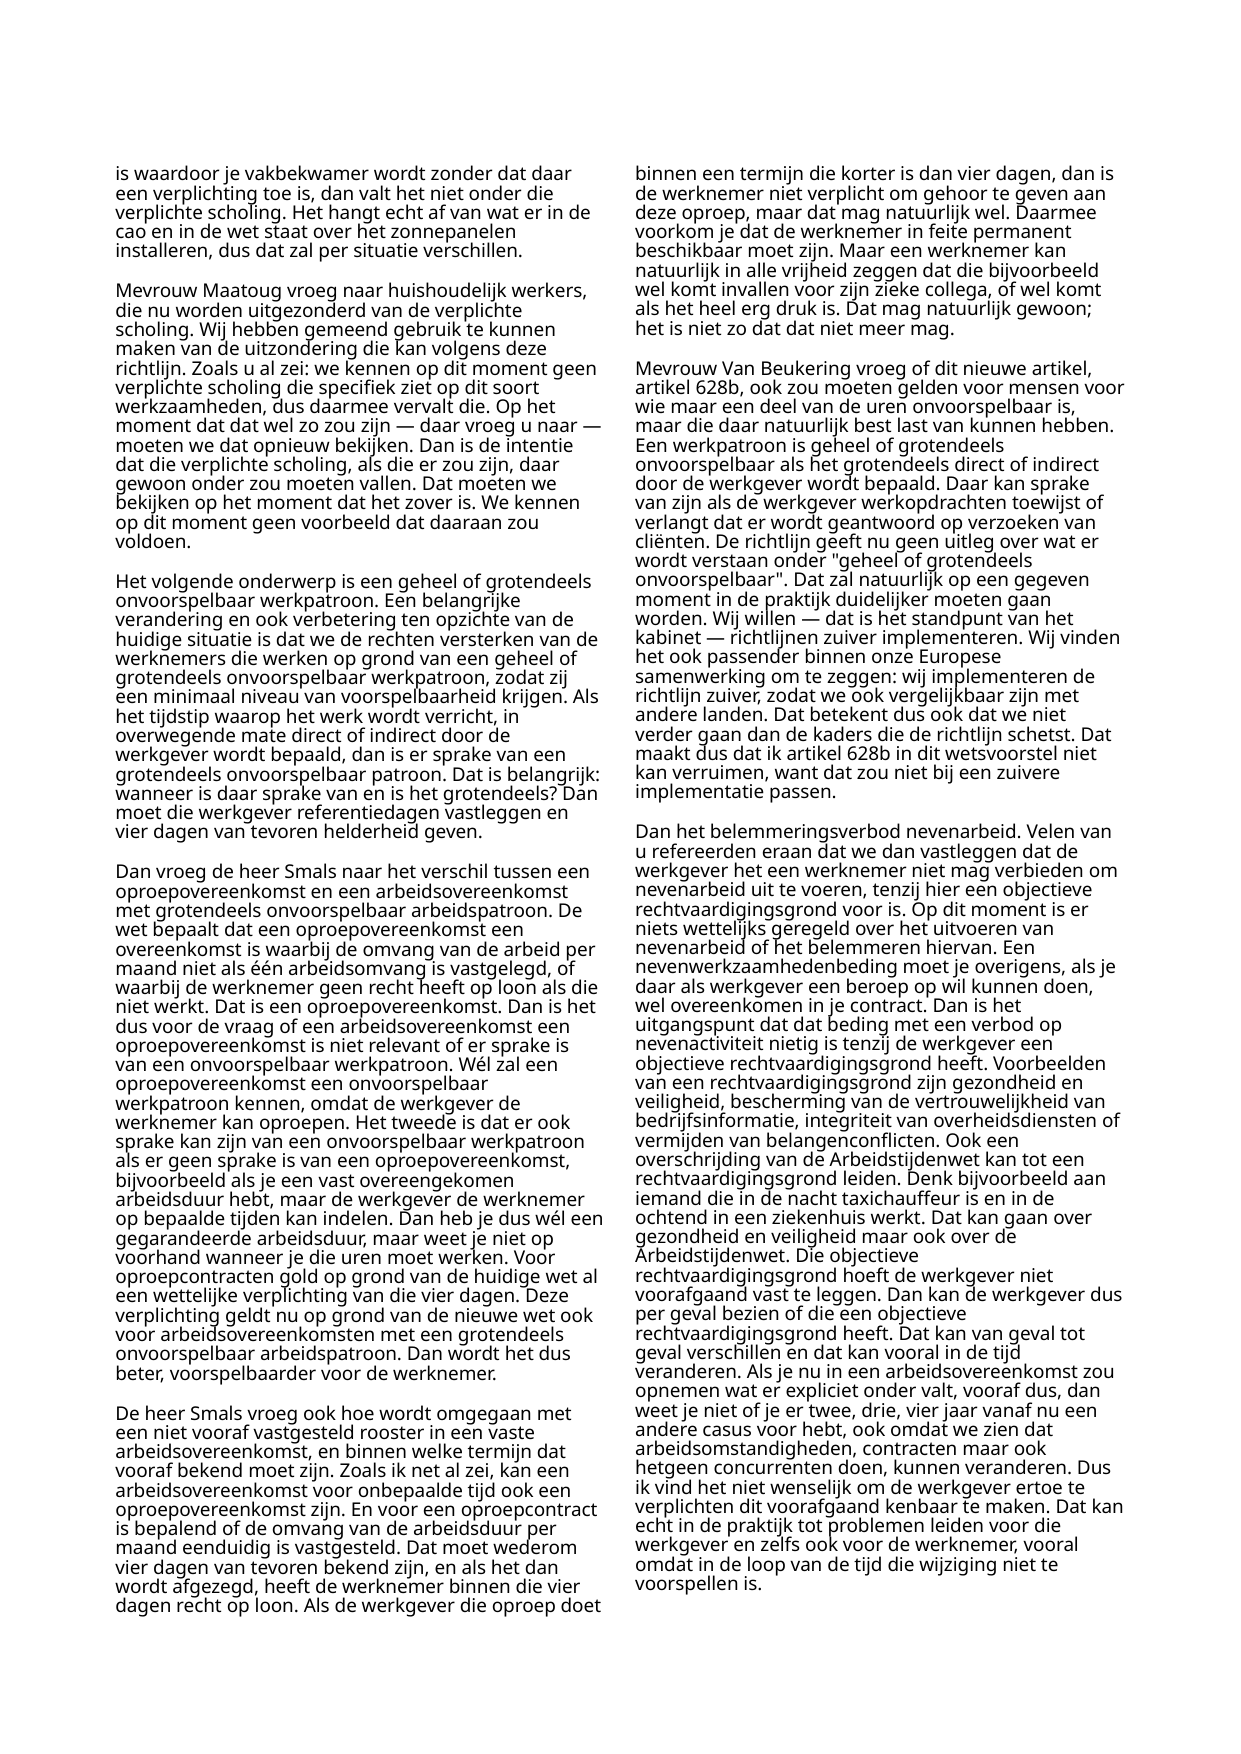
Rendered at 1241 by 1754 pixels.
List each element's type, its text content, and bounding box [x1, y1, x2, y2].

text Dan het belemmeringsverbod nevenarbeid. Velen van u refereerden eraan dat we dan vastleggen dat de werkgever het een werknemer niet mag verbieden om nevenarbeid uit te voeren, tenzij hier een objectieve rechtvaardigingsgrond voor is. Op dit moment is er niets wettelijks geregeld over het uitvoeren van nevenarbeid of het belemmeren hiervan. Een nevenwerkzaamhedenbeding moet je overigens, als je daar als werkgever een beroep op wil kunnen doen, wel overeenkomen in je contract. Dan is het uitgangspunt dat dat beding met een verbod op nevenactiviteit nietig is tenzij de werkgever een objectieve rechtvaardigingsgrond heeft. Voorbeelden van een rechtvaardigingsgrond zijn gezondheid en veiligheid, bescherming van de vertrouwelijkheid van bedrijfsinformatie, integriteit van overheidsdiensten of vermijden van belangenconflicten. Ook een overschrijding van de Arbeidstijdenwet kan tot een rechtvaardigingsgrond leiden. Denk bijvoorbeeld aan iemand die in de nacht taxichauffeur is en in de ochtend in een ziekenhuis werkt. Dat kan gaan over gezondheid en veiligheid maar ook over de Arbeidstijdenwet. Die objectieve rechtvaardigingsgrond hoeft de werkgever niet voorafgaand vast te leggen. Dan kan de werkgever dus per geval bezien of die een objectieve rechtvaardigingsgrond heeft. Dat kan van geval tot geval verschillen en dat kan vooral in de tijd veranderen. Als je nu in een arbeidsovereenkomst zou opnemen wat er expliciet onder valt, vooraf dus, dan weet je niet of je er twee, drie, vier jaar vanaf nu een andere casus voor hebt, ook omdat we zien dat arbeidsomstandigheden, contracten maar ook hetgeen concurrenten doen, kunnen veranderen. Dus ik vind het niet wenselijk om de werkgever ertoe te verplichten dit voorafgaand kenbaar te maken. Dat kan echt in de praktijk tot problemen leiden voor die werkgever en zelfs ook voor de werknemer, vooral omdat in de loop van de tijd die wijziging niet te voorspellen is. [635, 823, 1125, 1594]
text Het volgende onderwerp is een geheel of grotendeels onvoorspelbaar werkpatroon. Een belangrijke verandering en ook verbetering ten opzichte van de huidige situatie is dat we de rechten versterken van de werknemers die werken op grond van een geheel of grotendeels onvoorspelbaar werkpatroon, zodat zij een minimaal niveau van voorspelbaarheid krijgen. Als het tijdstip waarop het werk wordt verricht, in overwegende mate direct of indirect door de werkgever wordt bepaald, dan is er sprake van een grotendeels onvoorspelbaar patroon. Dat is belangrijk: wanneer is daar sprake van en is het grotendeels? Dan moet die werkgever referentiedagen vastleggen en vier dagen van tevoren helderheid geven. [115, 573, 605, 843]
text Dan vroeg de heer Smals naar het verschil tussen een oproepovereenkomst en een arbeidsovereenkomst met grotendeels onvoorspelbaar arbeidspatroon. De wet bepaalt dat een oproepovereenkomst een overeenkomst is waarbij de omvang van de arbeid per maand niet als één arbeidsomvang is vastgelegd, of waarbij de werknemer geen recht heeft op loon als die niet werkt. Dat is een oproepovereenkomst. Dan is het dus voor de vraag of een arbeidsovereenkomst een oproepovereenkomst is niet relevant of er sprake is van een onvoorspelbaar werkpatroon. Wél zal een oproepovereenkomst een onvoorspelbaar werkpatroon kennen, omdat de werkgever de werknemer kan oproepen. Het tweede is dat er ook sprake kan zijn van een onvoorspelbaar werkpatroon als er geen sprake is van een oproepovereenkomst, bijvoorbeeld als je een vast overeengekomen arbeidsduur hebt, maar de werkgever de werknemer op bepaalde tijden kan indelen. Dan heb je dus wél een gegarandeerde arbeidsduur, maar weet je niet op voorhand wanneer je die uren moet werken. Voor oproepcontracten gold op grond van de huidige wet al een wettelijke verplichting van die vier dagen. Deze verplichting geldt nu op grond van de nieuwe wet ook voor arbeidsovereenkomsten met een grotendeels onvoorspelbaar arbeidspatroon. Dan wordt het dus beter, voorspelbaarder voor de werknemer. [115, 863, 605, 1384]
text is waardoor je vakbekwamer wordt zonder dat daar een verplichting toe is, dan valt het niet onder die verplichte scholing. Het hangt echt af van wat er in de cao en in de wet staat over het zonnepanelen installeren, dus dat zal per situatie verschillen. [115, 165, 605, 262]
text De heer Smals vroeg ook hoe wordt omgegaan met een niet vooraf vastgesteld rooster in een vaste arbeidsovereenkomst, en binnen welke termijn dat vooraf bekend moet zijn. Zoals ik net al zei, kan een arbeidsovereenkomst voor onbepaalde tijd ook een oproepovereenkomst zijn. En voor een oproepcontract is bepalend of de omvang van de arbeidsduur per maand eenduidig is vastgesteld. Dat moet wederom vier dagen van tevoren bekend zijn, en als het dan wordt afgezegd, heeft de werknemer binnen die vier dagen recht op loon. Als de werkgever die oproep doet [115, 1404, 605, 1616]
text Mevrouw Van Beukering vroeg of dit nieuwe artikel, artikel 628b, ook zou moeten gelden voor mensen voor wie maar een deel van de uren onvoorspelbaar is, maar die daar natuurlijk best last van kunnen hebben. Een werkpatroon is geheel of grotendeels onvoorspelbaar als het grotendeels direct of indirect door de werkgever wordt bepaald. Daar kan sprake van zijn als de werkgever werkopdrachten toewijst of verlangt dat er wordt geantwoord op verzoeken van cliënten. De richtlijn geeft nu geen uitleg over wat er wordt verstaan onder "geheel of grotendeels onvoorspelbaar". Dat zal natuurlijk op een gegeven moment in de praktijk duidelijker moeten gaan worden. Wij willen — dat is het standpunt van het kabinet — richtlijnen zuiver implementeren. Wij vinden het ook passender binnen onze Europese samenwerking om te zeggen: wij implementeren de richtlijn zuiver, zodat we ook vergelijkbaar zijn met andere landen. Dat betekent dus ook dat we niet verder gaan dan de kaders die de richtlijn schetst. Dat maakt dus dat ik artikel 628b in dit wetsvoorstel niet kan verruimen, want dat zou niet bij een zuivere implementatie passen. [635, 359, 1125, 803]
text binnen een termijn die korter is dan vier dagen, dan is de werknemer niet verplicht om gehoor te geven aan deze oproep, maar dat mag natuurlijk wel. Daarmee voorkom je dat de werknemer in feite permanent beschikbaar moet zijn. Maar een werknemer kan natuurlijk in alle vrijheid zeggen dat die bijvoorbeeld wel komt invallen voor zijn zieke collega, of wel komt als het heel erg druk is. Dat mag natuurlijk gewoon; het is niet zo dat dat niet meer mag. [635, 165, 1125, 339]
text Mevrouw Maatoug vroeg naar huishoudelijk werkers, die nu worden uitgezonderd van de verplichte scholing. Wij hebben gemeend gebruik te kunnen maken van de uitzondering die kan volgens deze richtlijn. Zoals u al zei: we kennen op dit moment geen verplichte scholing die specifiek ziet op dit soort werkzaamheden, dus daarmee vervalt die. Op het moment dat dat wel zo zou zijn — daar vroeg u naar — moeten we dat opnieuw bekijken. Dan is de intentie dat die verplichte scholing, als die er zou zijn, daar gewoon onder zou moeten vallen. Dat moeten we bekijken op het moment dat het zover is. We kennen op dit moment geen voorbeeld dat daaraan zou voldoen. [115, 282, 605, 552]
